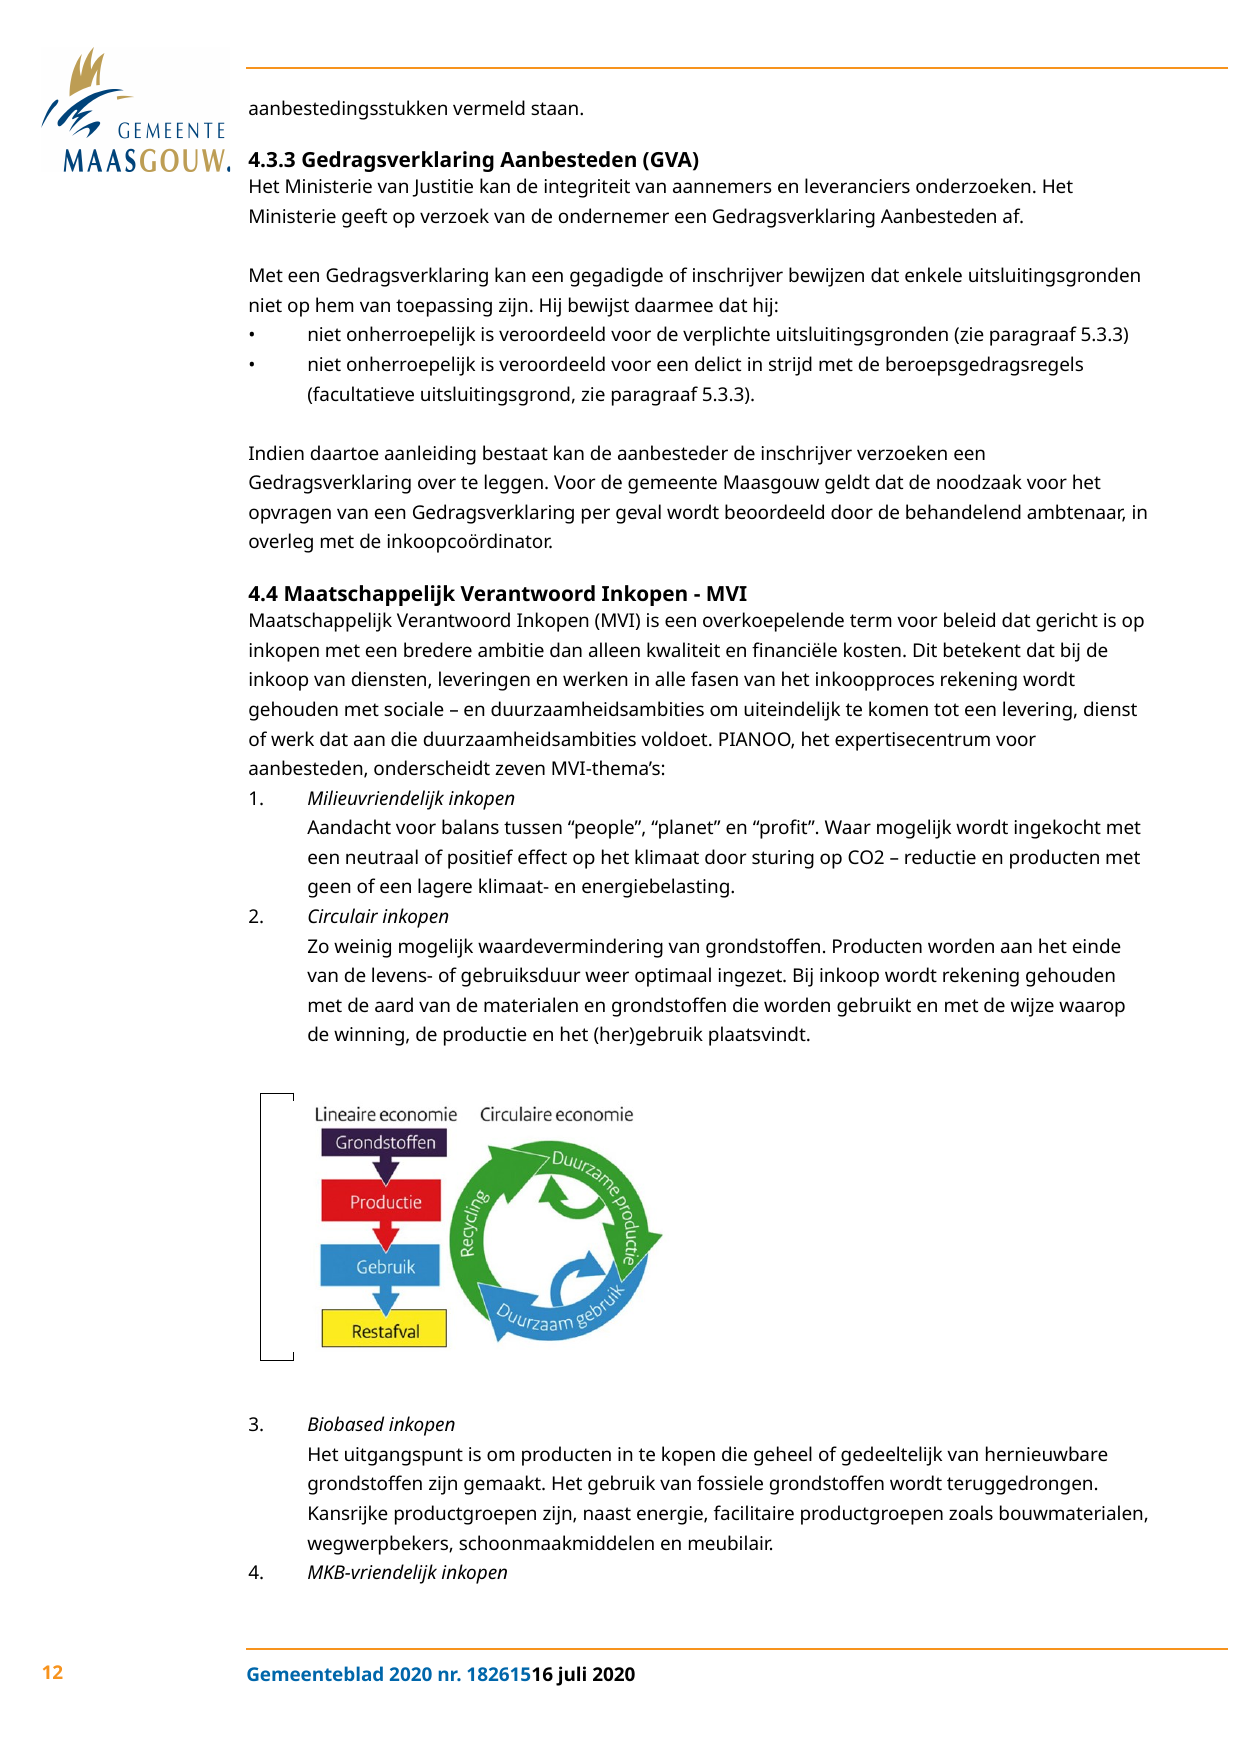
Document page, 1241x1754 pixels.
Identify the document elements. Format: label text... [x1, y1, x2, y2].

text Met een Gedragsverklaring kan een gegadigde of inschrijver bewijzen dat enkele uitsluitingsgronden niet op hem van toepassing zijn. Hij bewijst daarmee dat hij: [248, 262, 1152, 318]
list Zo weinig mogelijk waardevermindering van grondstoffen. Producten worden aan het einde van de levens- of gebruiksduur weer optimaal ingezet. Bij inkoop wordt rekening gehouden met de aard van de materialen en grondstoffen die worden gebruikt en met de wijze waarop de winning, de productie en het (her)gebruik plaatsvindt. [248, 933, 1152, 1047]
text Het Ministerie van Justitie kan de integriteit van aannemers en leveranciers onderzoeken. Het Ministerie geeft op verzoek van de ondernemer een Gedragsverklaring Aanbesteden af. [248, 174, 1152, 229]
text Maatschappelijk Verantwoord Inkopen (MVI) is een overkoepelende term voor beleid dat gericht is op inkopen met een bredere ambitie dan alleen kwaliteit en financiële kosten. Dit betekent dat bij de inkoop van diensten, leveringen en werken in alle fasen van het inkoopproces rekening wordt gehouden met sociale – en duurzaamheidsambities om uiteindelijk te komen tot een levering, dienst of werk dat aan die duurzaamheidsambities voldoet. PIANOO, het expertisecentrum voor aanbesteden, onderscheidt zeven MVI-thema’s: [248, 607, 1152, 781]
list Milieuvriendelijk inkopen [248, 785, 1152, 811]
list Aandacht voor balans tussen “people”, “planet” en “profit”. Waar mogelijk wordt ingekocht met een neutraal of positief effect op het klimaat door sturing op CO2 – reductie en producten met geen of een lagere klimaat- en energiebelasting. [248, 814, 1152, 899]
list MKB-vriendelijk inkopen [248, 1559, 1152, 1585]
text 4.3.3 Gedragsverklaring Aanbesteden (GVA) [248, 145, 1152, 174]
text Indien daartoe aanleiding bestaat kan de aanbesteder de inschrijver verzoeken een Gedragsverklaring over te leggen. Voor de gemeente Maasgouw geldt dat de noodzaak voor het opvragen van een Gedragsverklaring per geval wordt beoordeeld door de behandelend ambtenaar, in overleg met de inkoopcoördinator. [248, 440, 1152, 554]
list niet onherroepelijk is veroordeeld voor de verplichte uitsluitingsgronden (zie paragraaf 5.3.3) [248, 322, 1152, 347]
text 4.4 Maatschappelijk Verantwoord Inkopen - MVI [248, 579, 1152, 607]
picture [41, 47, 231, 172]
list Het uitgangspunt is om producten in te kopen die geheel of gedeeltelijk van hernieuwbare grondstoffen zijn gemaakt. Het gebruik van fossiele grondstoffen wordt teruggedrongen. Kansrijke productgroepen zijn, naast energie, facilitaire productgroepen zoals bouwmaterialen, wegwerpbekers, schoonmaakmiddelen en meubilair. [248, 1441, 1152, 1555]
list niet onherroepelijk is veroordeeld voor een delict in strijd met de beroepsgedragsregels (facultatieve uitsluitingsgrond, zie paragraaf 5.3.3). [248, 351, 1152, 406]
list Circulair inkopen [248, 903, 1152, 929]
text aanbestedingsstukken vermeld staan. [248, 95, 1152, 121]
list Biobased inkopen [248, 1411, 1152, 1437]
picture [268, 1101, 712, 1352]
